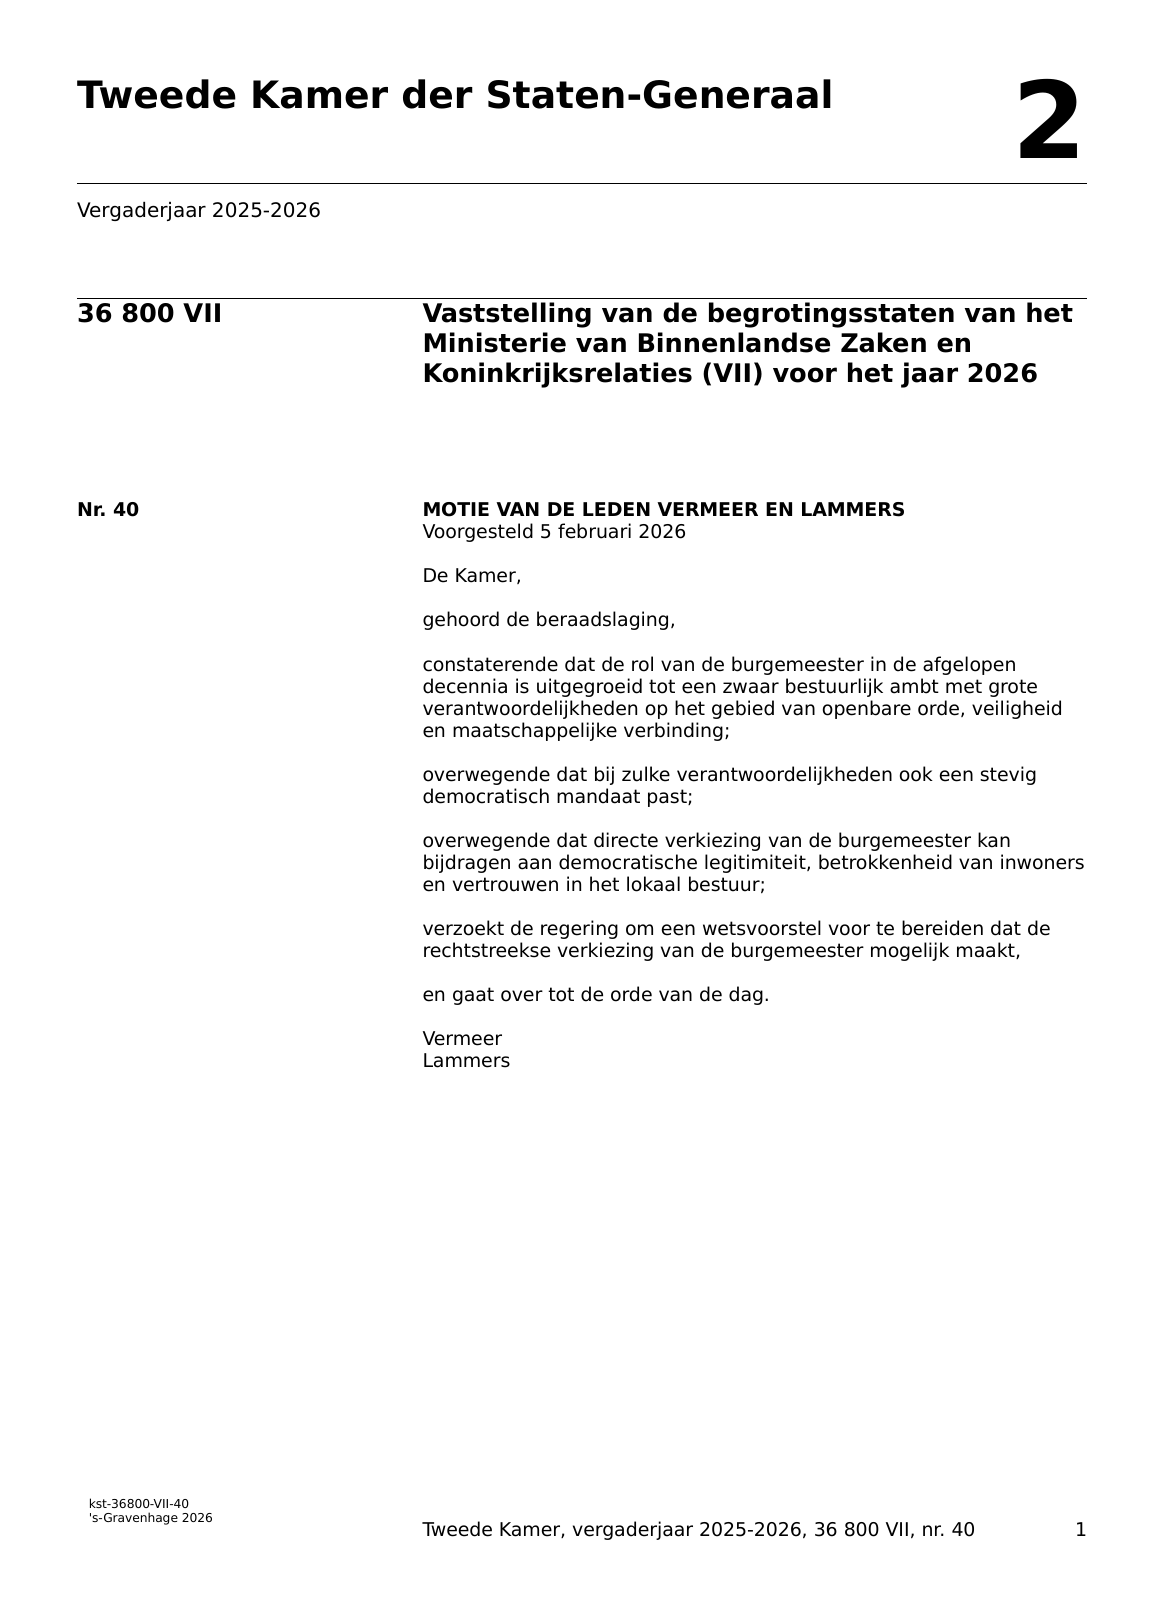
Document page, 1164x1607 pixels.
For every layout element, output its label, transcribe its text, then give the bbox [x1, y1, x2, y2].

text gehoord de beraadslaging, [422, 609, 1087, 631]
subtitle Nr. 40 MOTIE VAN DE LEDEN VERMEER EN LAMMERS [77, 499, 1087, 521]
text 's-Gravenhage 2026 [88, 1511, 323, 1525]
text Vermeer [422, 1028, 1087, 1050]
table_header Tweede Kamer der Staten-Generaal [77, 59, 886, 183]
text en gaat over tot de orde van de dag. [422, 984, 1087, 1006]
text kst-36800-VII-40 [88, 1497, 323, 1511]
subtitle 36 800 VII Vaststelling van de begrotingsstaten van het Ministerie van Binnenlandse Zaken en Koninkrijksrelaties (VII) voor het jaar 2026 [77, 299, 1087, 388]
table_header 2 [886, 59, 1087, 183]
text Voorgesteld 5 februari 2026 [422, 521, 1087, 543]
text Lammers [422, 1050, 1087, 1072]
text verzoekt de regering om een wetsvoorstel voor te bereiden dat de rechtstreekse verkiezing van de burgemeester mogelijk maakt, [422, 918, 1087, 962]
text constaterende dat de rol van de burgemeester in de afgelopen decennia is uitgegroeid tot een zwaar bestuurlijk ambt met grote verantwoordelijkheden op het gebied van openbare orde, veiligheid en maatschappelijke verbinding; [422, 653, 1087, 741]
text overwegende dat directe verkiezing van de burgemeester kan bijdragen aan democratische legitimiteit, betrokkenheid van inwoners en vertrouwen in het lokaal bestuur; [422, 830, 1087, 896]
table_cell Vergaderjaar 2025-2026 [77, 184, 1087, 298]
text De Kamer, [422, 565, 1087, 587]
text overwegende dat bij zulke verantwoordelijkheden ook een stevig democratisch mandaat past; [422, 764, 1087, 808]
